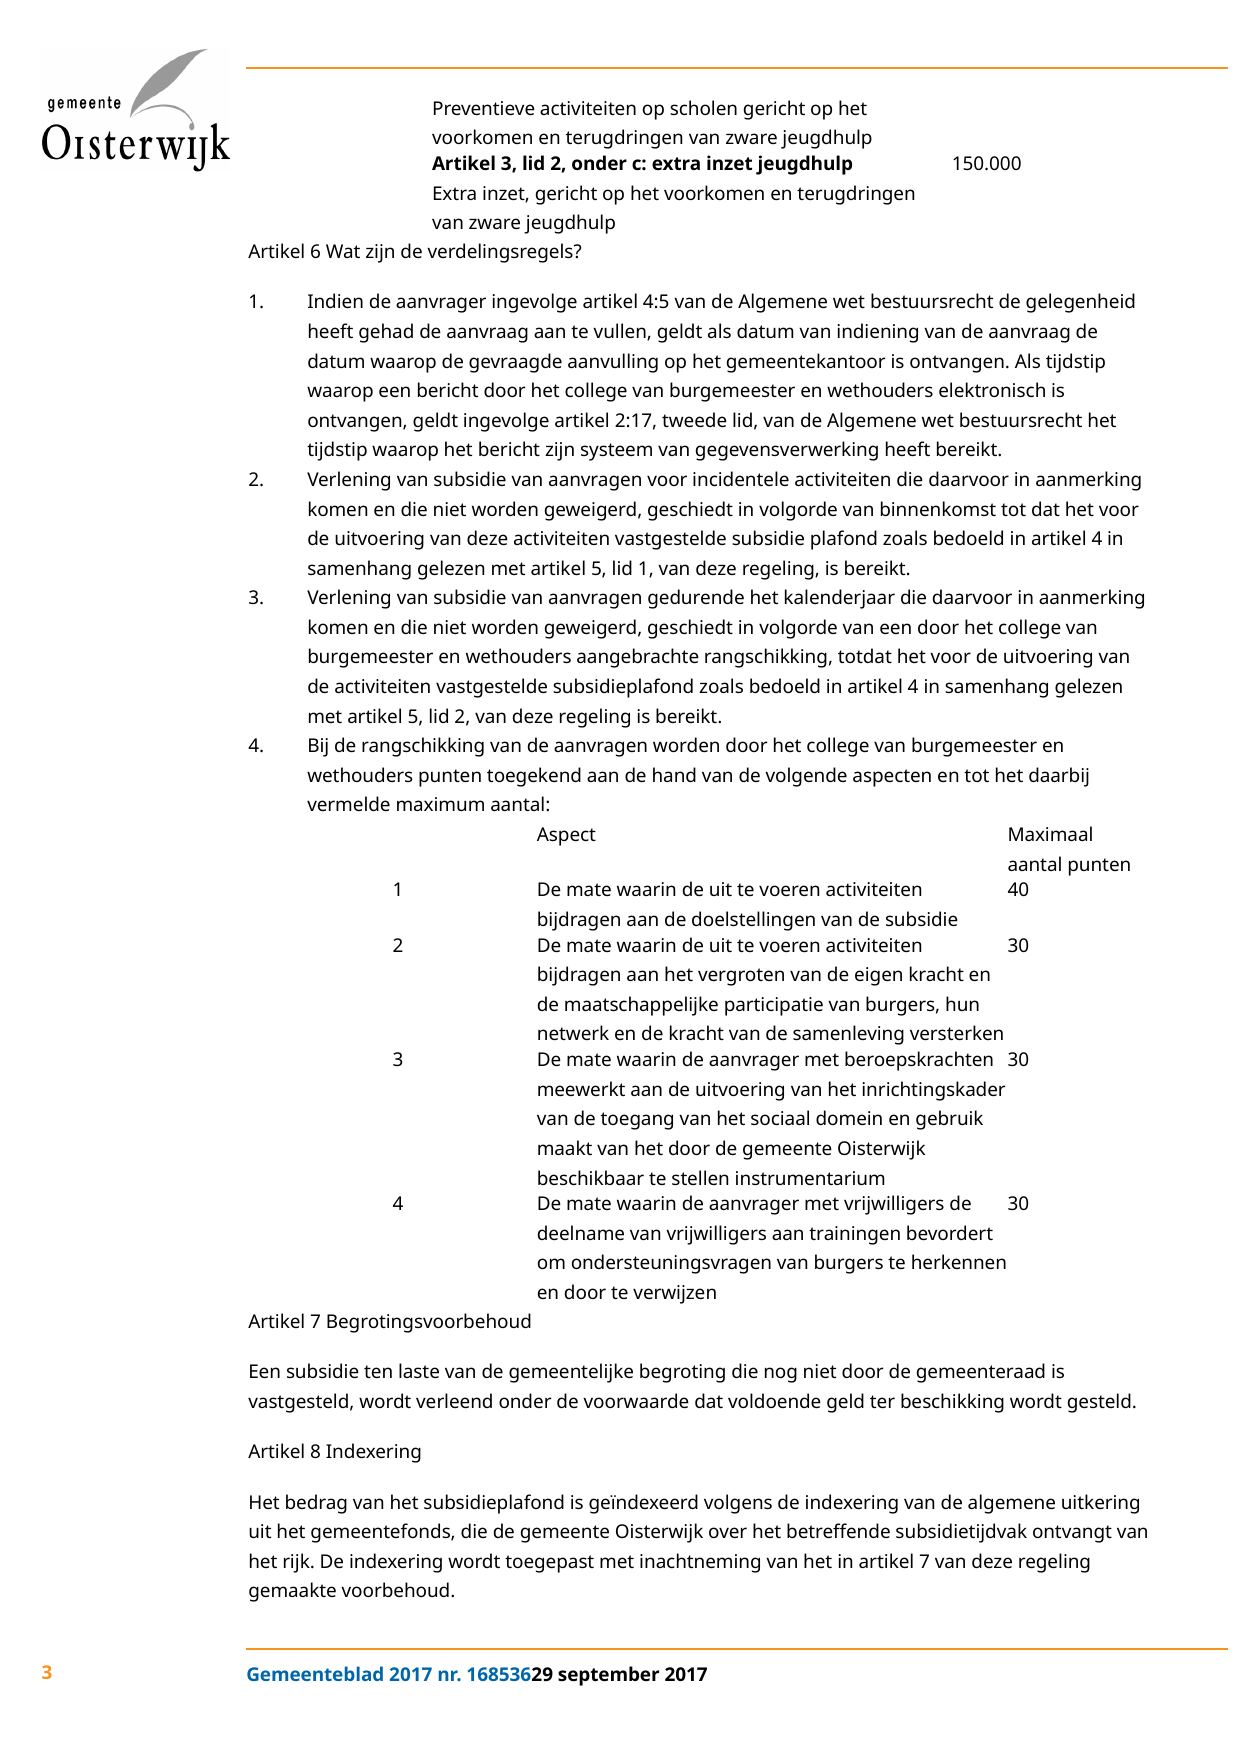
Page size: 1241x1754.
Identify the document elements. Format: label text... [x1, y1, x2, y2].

table_header Maximaal aantal punten [1007, 821, 1152, 877]
table_cell 150.000 [952, 150, 1152, 235]
table_cell De mate waarin de uit te voeren activiteiten bijdragen aan het vergroten van de eigen kracht en de maatschappelijke participatie van burgers, hun netwerk en de kracht van de samenleving versterken [537, 932, 1007, 1046]
text Artikel 8 Indexering [248, 1438, 1152, 1464]
table_cell 4 [392, 1190, 537, 1305]
table_cell 1 [392, 877, 537, 932]
table_cell [248, 95, 432, 150]
table_cell Artikel 3, lid 2, onder c: extra inzet jeugdhulp Extra inzet, gericht op het voorkomen en terugdringen van zware jeugdhulp [432, 150, 952, 235]
text Een subsidie ten laste van de gemeentelijke begroting die nog niet door de gemeenteraad is vastgesteld, wordt verleend onder de voorwaarde dat voldoende geld ter beschikking wordt gesteld. [248, 1358, 1152, 1414]
table_cell [248, 877, 392, 932]
text Het bedrag van het subsidieplafond is geïndexeerd volgens de indexering van de algemene uitkering uit het gemeentefonds, die de gemeente Oisterwijk over het betreffende subsidietijdvak ontvangt van het rijk. De indexering wordt toegepast met inachtneming van het in artikel 7 van deze regeling gemaakte voorbehoud. [248, 1489, 1152, 1603]
table_cell [248, 1190, 392, 1305]
table_cell 30 [1007, 932, 1152, 1046]
table_cell De mate waarin de aanvrager met beroepskrachten meewerkt aan de uitvoering van het inrichtingskader van de toegang van het sociaal domein en gebruik maakt van het door de gemeente Oisterwijk beschikbaar te stellen instrumentarium [537, 1046, 1007, 1190]
table_header [248, 821, 392, 877]
list Verlening van subsidie van aanvragen voor incidentele activiteiten die daarvoor in aanmerking komen en die niet worden geweigerd, geschiedt in volgorde van binnenkomst tot dat het voor de uitvoering van deze activiteiten vastgestelde subsidie plafond zoals bedoeld in artikel 4 in samenhang gelezen met artikel 5, lid 1, van deze regeling, is bereikt. [248, 466, 1152, 581]
table_cell Preventieve activiteiten op scholen gericht op het voorkomen en terugdringen van zware jeugdhulp [432, 95, 952, 150]
table_header [392, 821, 537, 877]
list Verlening van subsidie van aanvragen gedurende het kalenderjaar die daarvoor in aanmerking komen en die niet worden geweigerd, geschiedt in volgorde van een door het college van burgemeester en wethouders aangebrachte rangschikking, totdat het voor de uitvoering van de activiteiten vastgestelde subsidieplafond zoals bedoeld in artikel 4 in samenhang gelezen met artikel 5, lid 2, van deze regeling is bereikt. [248, 584, 1152, 728]
table_cell [248, 1046, 392, 1190]
table_cell 3 [392, 1046, 537, 1190]
text Artikel 7 Begrotingsvoorbehoud [248, 1308, 1152, 1334]
table_cell De mate waarin de uit te voeren activiteiten bijdragen aan de doelstellingen van de subsidie [537, 877, 1007, 932]
list Bij de rangschikking van de aanvragen worden door het college van burgemeester en wethouders punten toegekend aan de hand van de volgende aspecten en tot het daarbij vermelde maximum aantal: [248, 732, 1152, 817]
table_cell [248, 150, 432, 235]
table_cell [248, 932, 392, 1046]
table_cell 30 [1007, 1190, 1152, 1305]
table_cell [952, 95, 1152, 150]
table_cell 2 [392, 932, 537, 1046]
table_header Aspect [537, 821, 1007, 877]
list Indien de aanvrager ingevolge artikel 4:5 van de Algemene wet bestuursrecht de gelegenheid heeft gehad de aanvraag aan te vullen, geldt als datum van indiening van de aanvraag de datum waarop de gevraagde aanvulling op het gemeentekantoor is ontvangen. Als tijdstip waarop een bericht door het college van burgemeester en wethouders elektronisch is ontvangen, geldt ingevolge artikel 2:17, tweede lid, van de Algemene wet bestuursrecht het tijdstip waarop het bericht zijn systeem van gegevensverwerking heeft bereikt. [248, 289, 1152, 462]
table_cell 40 [1007, 877, 1152, 932]
table_cell De mate waarin de aanvrager met vrijwilligers de deelname van vrijwilligers aan trainingen bevordert om ondersteuningsvragen van burgers te herkennen en door te verwijzen [537, 1190, 1007, 1305]
text Artikel 6 Wat zijn de verdelingsregels? [248, 238, 1152, 264]
table_cell 30 [1007, 1046, 1152, 1190]
picture [41, 47, 231, 172]
